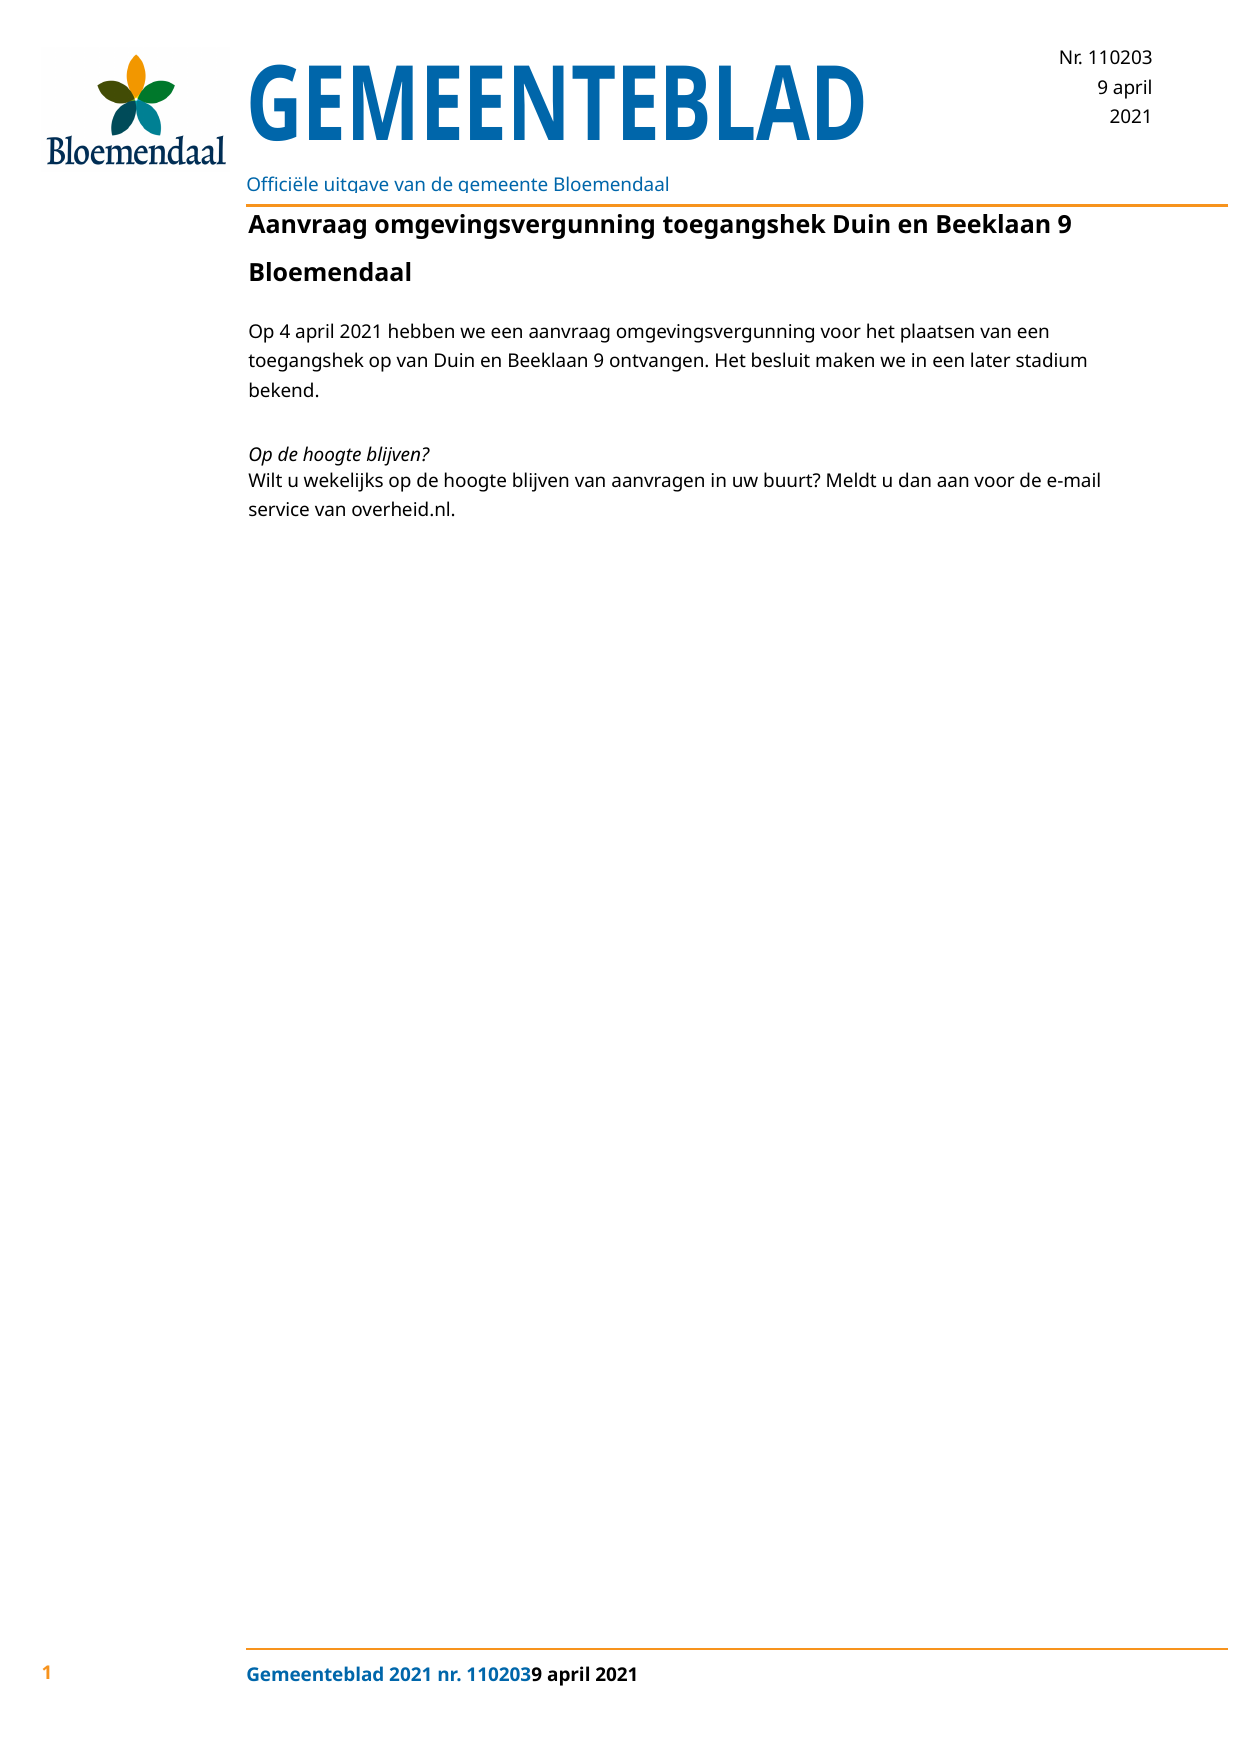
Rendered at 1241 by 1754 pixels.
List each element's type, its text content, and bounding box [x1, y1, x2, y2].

text Op de hoogte blijven? [248, 441, 1152, 467]
text Wilt u wekelijks op de hoogte blijven van aanvragen in uw buurt? Meldt u dan aan voor de e-mail service van overheid.nl. [248, 467, 1152, 522]
text Aanvraag omgevingsvergunning toegangshek Duin en Beeklaan 9 Bloemendaal [248, 207, 1152, 288]
picture [41, 47, 231, 172]
text Op 4 april 2021 hebben we een aanvraag omgevingsvergunning voor het plaatsen van een toegangshek op van Duin en Beeklaan 9 ontvangen. Het besluit maken we in een later stadium bekend. [248, 318, 1152, 403]
